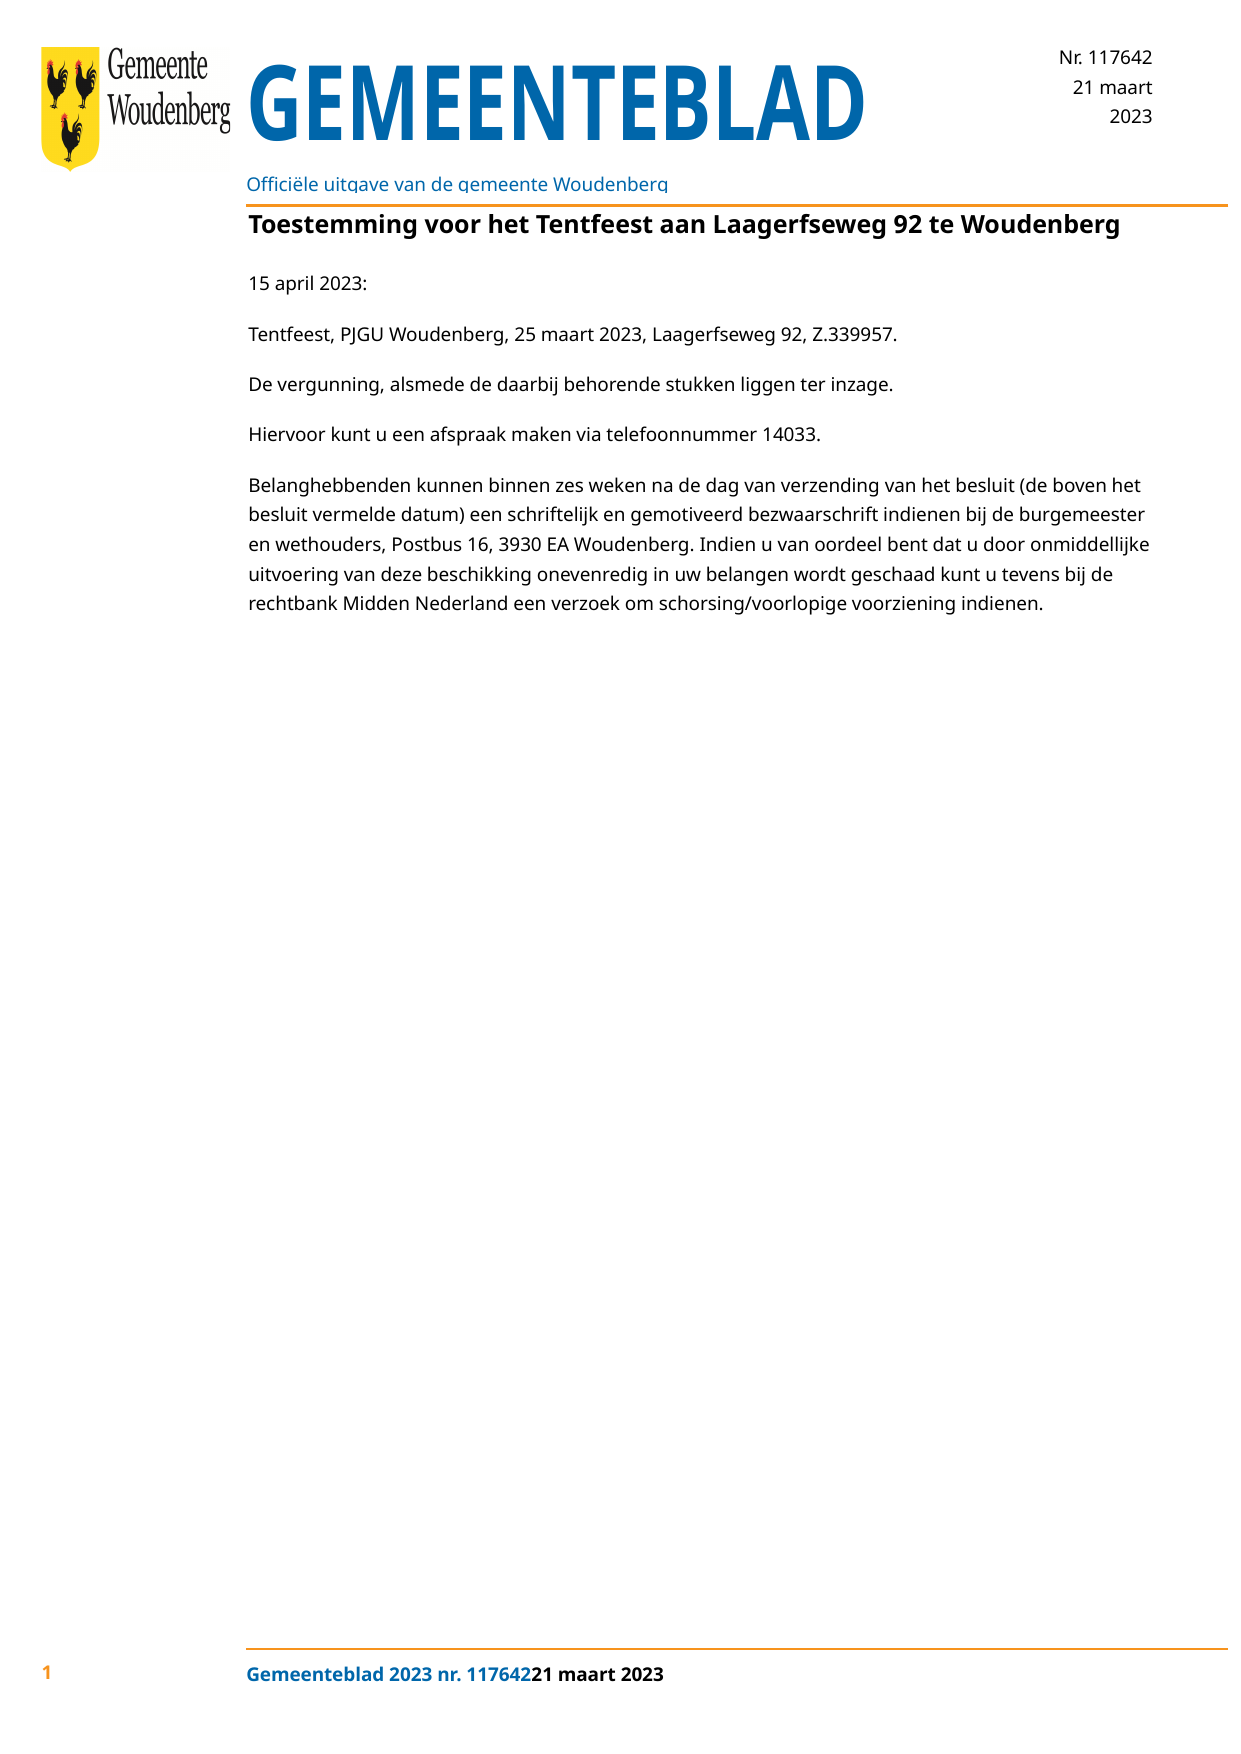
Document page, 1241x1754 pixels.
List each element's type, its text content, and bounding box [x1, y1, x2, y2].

text Toestemming voor het Tentfeest aan Laagerfseweg 92 te Woudenberg [248, 207, 1152, 241]
text Hiervoor kunt u een afspraak maken via telefoonnummer 14033. [248, 422, 1152, 447]
text Tentfeest, PJGU Woudenberg, 25 maart 2023, Laagerfseweg 92, Z.339957. [248, 321, 1152, 346]
text 15 april 2023: [248, 270, 1152, 296]
picture [41, 47, 231, 172]
text De vergunning, alsmede de daarbij behorende stukken liggen ter inzage. [248, 371, 1152, 397]
text Belanghebbenden kunnen binnen zes weken na de dag van verzending van het besluit (de boven het besluit vermelde datum) een schriftelijk en gemotiveerd bezwaarschrift indienen bij de burgemeester en wethouders, Postbus 16, 3930 EA Woudenberg. Indien u van oordeel bent dat u door onmiddellijke uitvoering van deze beschikking onevenredig in uw belangen wordt geschaad kunt u tevens bij de rechtbank Midden Nederland een verzoek om schorsing/voorlopige voorziening indienen. [248, 472, 1152, 616]
